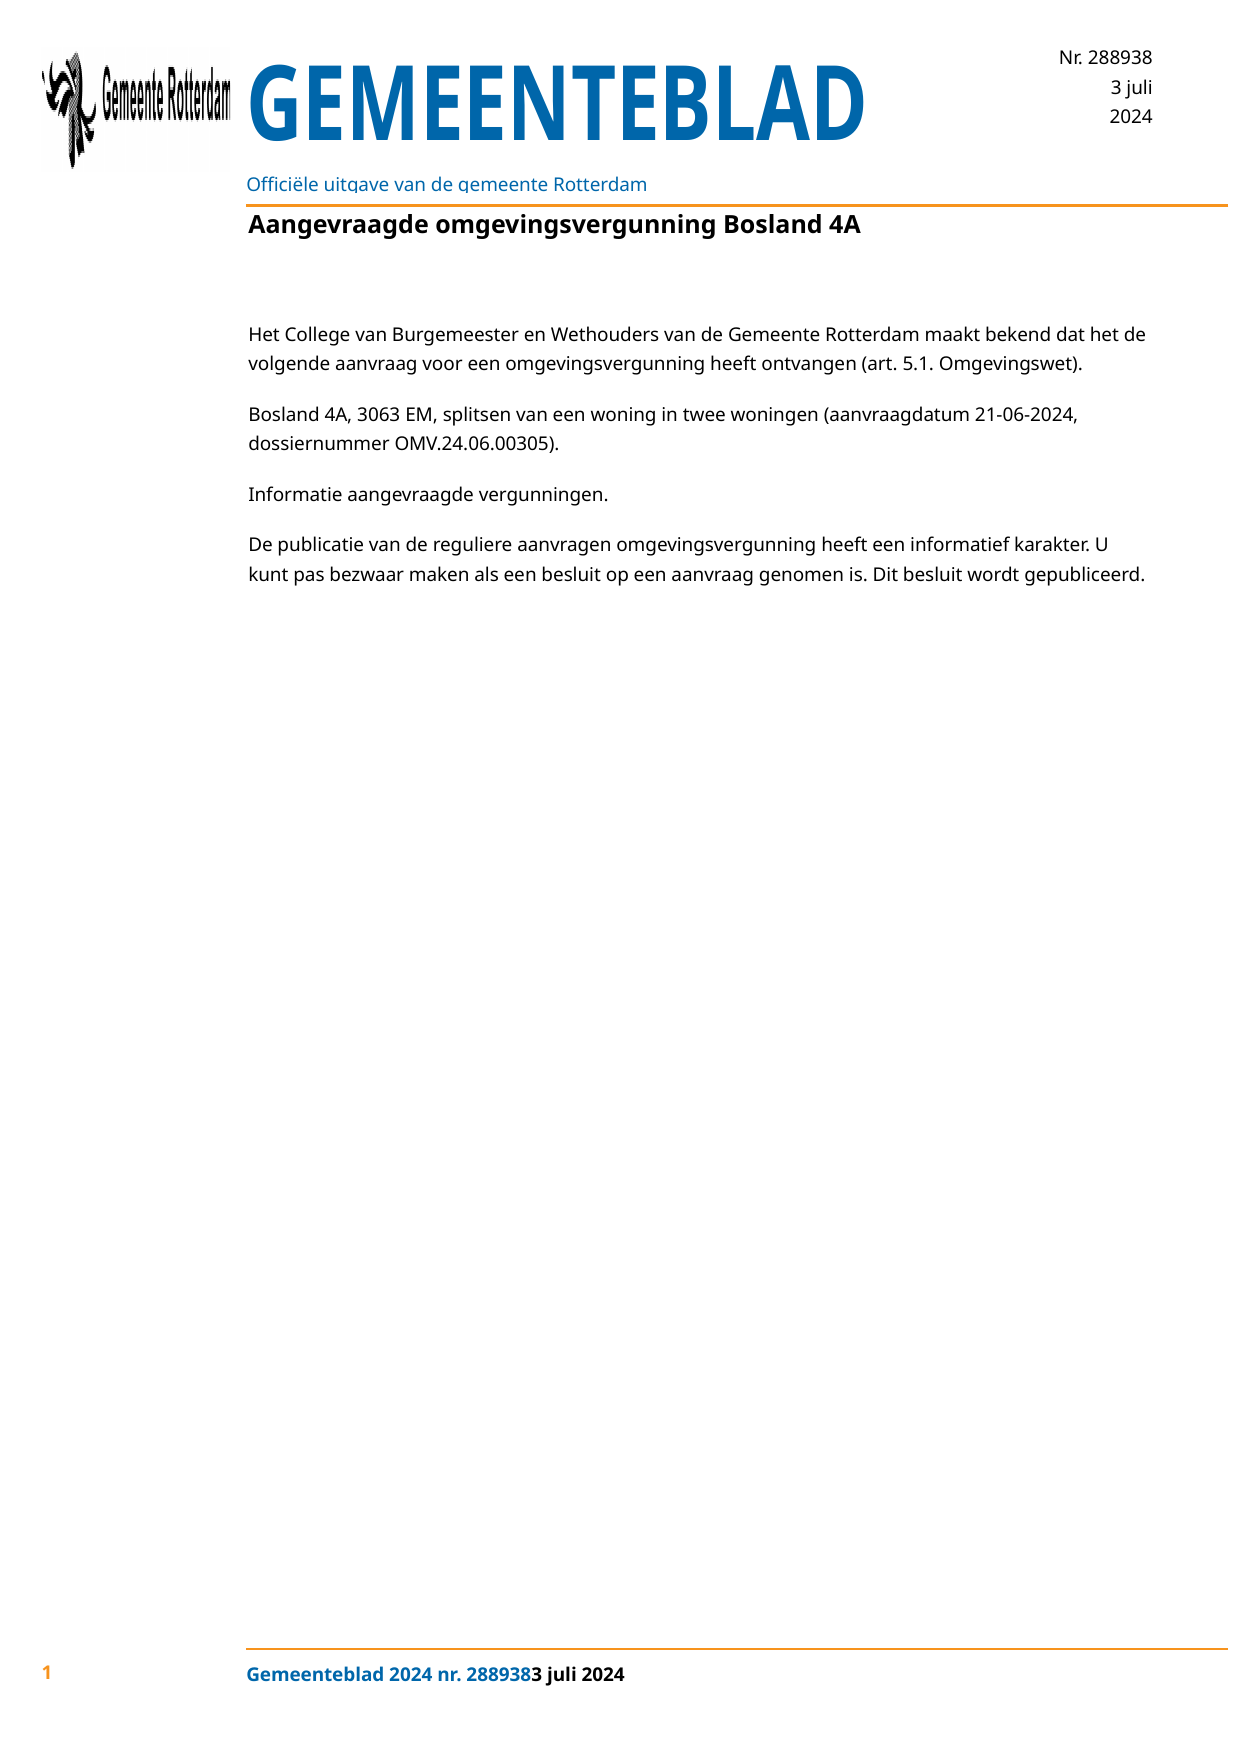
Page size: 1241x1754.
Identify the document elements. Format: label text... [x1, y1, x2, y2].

text Aangevraagde omgevingsvergunning Bosland 4A [248, 207, 1152, 241]
text Informatie aangevraagde vergunningen. [248, 481, 1152, 506]
text Het College van Burgemeester en Wethouders van de Gemeente Rotterdam maakt bekend dat het de volgende aanvraag voor een omgevingsvergunning heeft ontvangen (art. 5.1. Omgevingswet). [248, 321, 1152, 376]
text Bosland 4A, 3063 EM, splitsen van een woning in twee woningen (aanvraagdatum 21-06-2024, dossiernummer OMV.24.06.00305). [248, 401, 1152, 456]
picture [41, 47, 231, 172]
text De publicatie van de reguliere aanvragen omgevingsvergunning heeft een informatief karakter. U kunt pas bezwaar maken als een besluit op een aanvraag genomen is. Dit besluit wordt gepubliceerd. [248, 531, 1152, 586]
